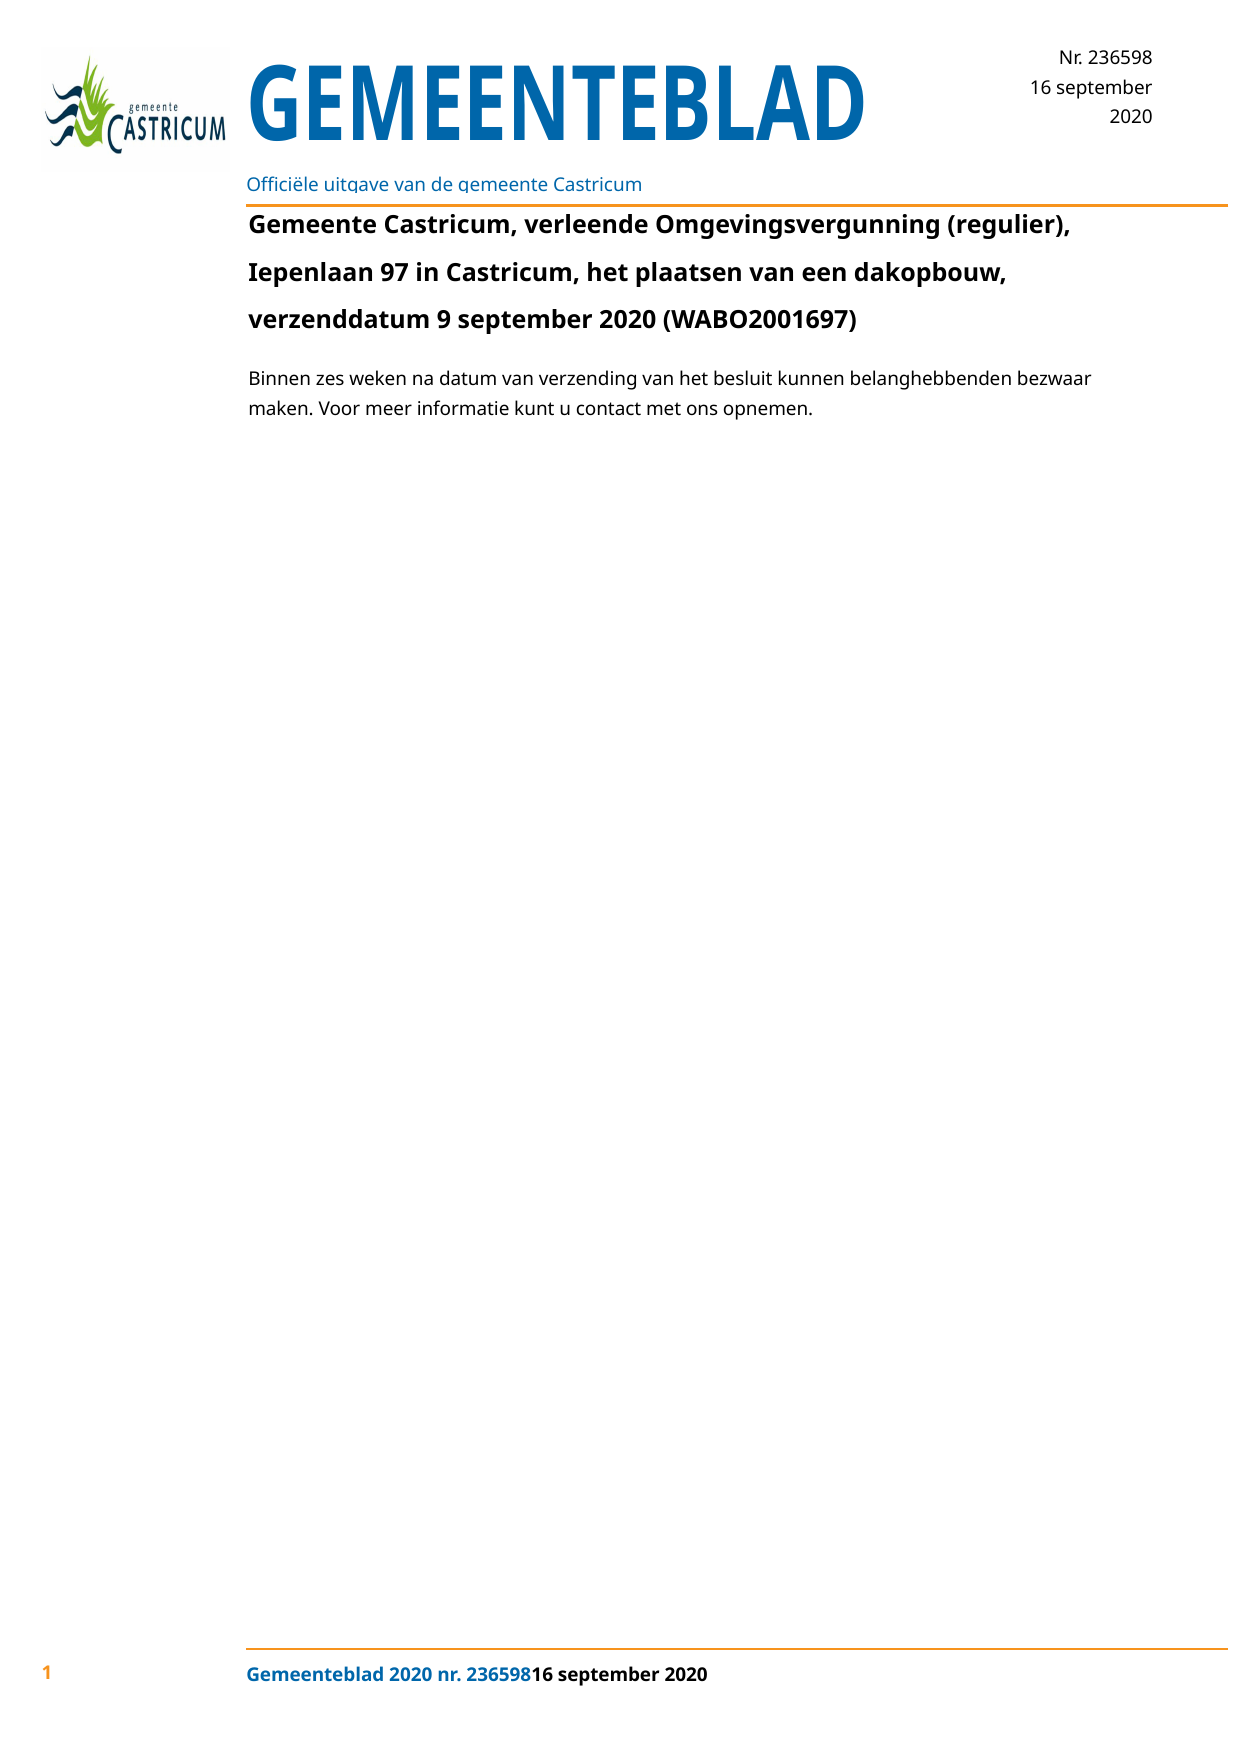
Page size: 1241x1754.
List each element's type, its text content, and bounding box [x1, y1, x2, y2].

text Gemeente Castricum, verleende Omgevingsvergunning (regulier), Iepenlaan 97 in Castricum, het plaatsen van een dakopbouw, verzenddatum 9 september 2020 (WABO2001697) [248, 207, 1152, 336]
picture [41, 47, 231, 172]
text Binnen zes weken na datum van verzending van het besluit kunnen belanghebbenden bezwaar maken. Voor meer informatie kunt u contact met ons opnemen. [248, 366, 1152, 421]
